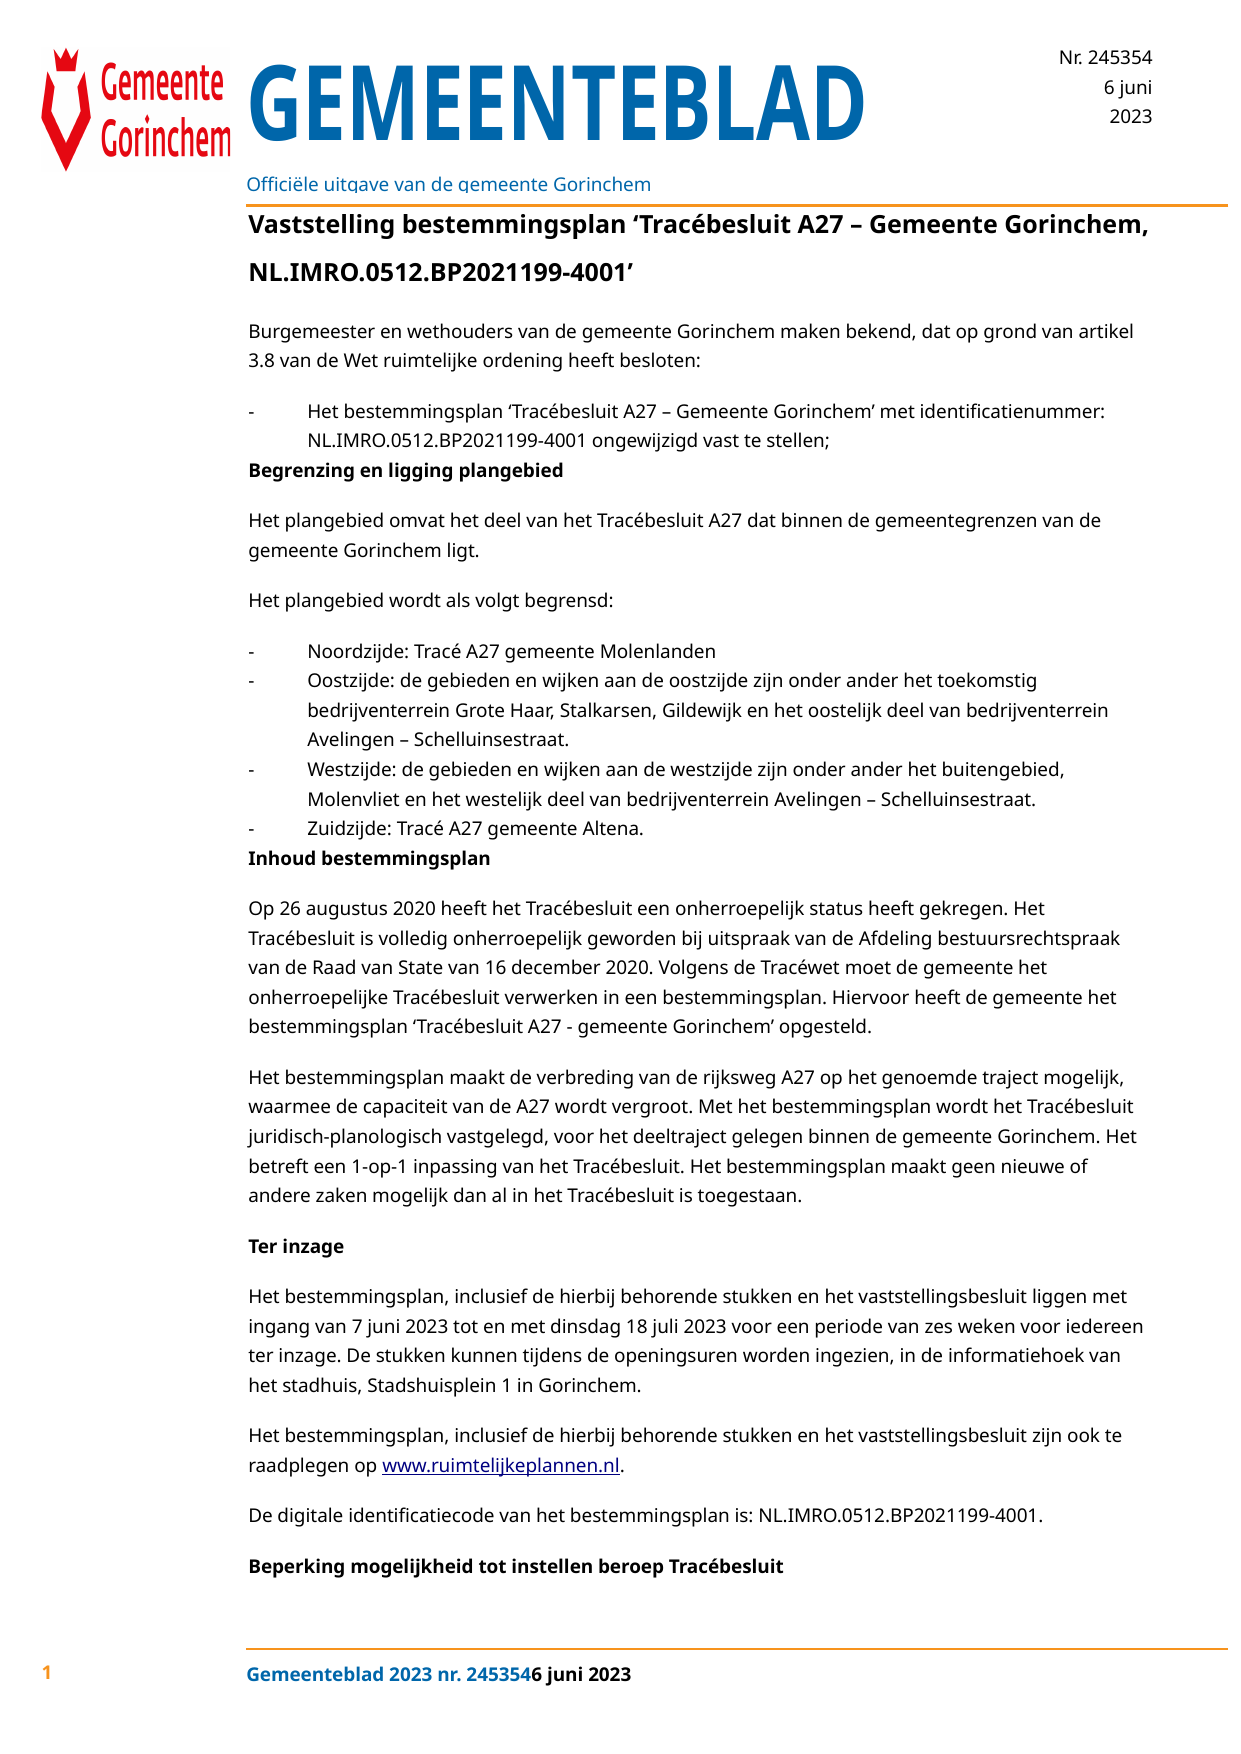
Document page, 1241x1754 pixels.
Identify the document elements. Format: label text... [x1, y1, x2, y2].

text Ter inzage [248, 1233, 1152, 1259]
text Begrenzing en ligging plangebied [248, 457, 1152, 483]
text Het plangebied omvat het deel van het Tracébesluit A27 dat binnen de gemeentegrenzen van de gemeente Gorinchem ligt. [248, 507, 1152, 563]
list Zuidzijde: Tracé A27 gemeente Altena. [248, 815, 1152, 841]
list Westzijde: de gebieden en wijken aan de westzijde zijn onder ander het buitengebied, Molenvliet en het westelijk deel van bedrijventerrein Avelingen – Schelluinsestraat. [248, 756, 1152, 812]
list Noordzijde: Tracé A27 gemeente Molenlanden [248, 638, 1152, 664]
picture [41, 47, 231, 172]
text Beperking mogelijkheid tot instellen beroep Tracébesluit [248, 1553, 1152, 1579]
text Burgemeester en wethouders van de gemeente Gorinchem maken bekend, dat op grond van artikel 3.8 van de Wet ruimtelijke ordening heeft besloten: [248, 318, 1152, 373]
text Het bestemmingsplan, inclusief de hierbij behorende stukken en het vaststellingsbesluit zijn ook te raadplegen op www.ruimtelijkeplannen.nl. [248, 1422, 1152, 1478]
text Inhoud bestemmingsplan [248, 845, 1152, 871]
text Het plangebied wordt als volgt begrensd: [248, 587, 1152, 613]
text De digitale identificatiecode van het bestemmingsplan is: NL.IMRO.0512.BP2021199-4001. [248, 1502, 1152, 1528]
text Op 26 augustus 2020 heeft het Tracébesluit een onherroepelijk status heeft gekregen. Het Tracébesluit is volledig onherroepelijk geworden bij uitspraak van de Afdeling bestuursrechtspraak van de Raad van State van 16 december 2020. Volgens de Tracéwet moet de gemeente het onherroepelijke Tracébesluit verwerken in een bestemmingsplan. Hiervoor heeft de gemeente het bestemmingsplan ‘Tracébesluit A27 - gemeente Gorinchem’ opgesteld. [248, 895, 1152, 1039]
text Vaststelling bestemmingsplan ‘Tracébesluit A27 – Gemeente Gorinchem, NL.IMRO.0512.BP2021199-4001’ [248, 207, 1152, 288]
text Het bestemmingsplan maakt de verbreding van de rijksweg A27 op het genoemde traject mogelijk, waarmee de capaciteit van de A27 wordt vergroot. Met het bestemmingsplan wordt het Tracébesluit juridisch-planologisch vastgelegd, voor het deeltraject gelegen binnen de gemeente Gorinchem. Het betreft een 1-op-1 inpassing van het Tracébesluit. Het bestemmingsplan maakt geen nieuwe of andere zaken mogelijk dan al in het Tracébesluit is toegestaan. [248, 1064, 1152, 1208]
list Het bestemmingsplan ‘Tracébesluit A27 – Gemeente Gorinchem’ met identificatienummer: NL.IMRO.0512.BP2021199-4001 ongewijzigd vast te stellen; [248, 398, 1152, 453]
text Het bestemmingsplan, inclusief de hierbij behorende stukken en het vaststellingsbesluit liggen met ingang van 7 juni 2023 tot en met dinsdag 18 juli 2023 voor een periode van zes weken voor iedereen ter inzage. De stukken kunnen tijdens de openingsuren worden ingezien, in de informatiehoek van het stadhuis, Stadshuisplein 1 in Gorinchem. [248, 1283, 1152, 1398]
list Oostzijde: de gebieden en wijken aan de oostzijde zijn onder ander het toekomstig bedrijventerrein Grote Haar, Stalkarsen, Gildewijk en het oostelijk deel van bedrijventerrein Avelingen – Schelluinsestraat. [248, 667, 1152, 752]
